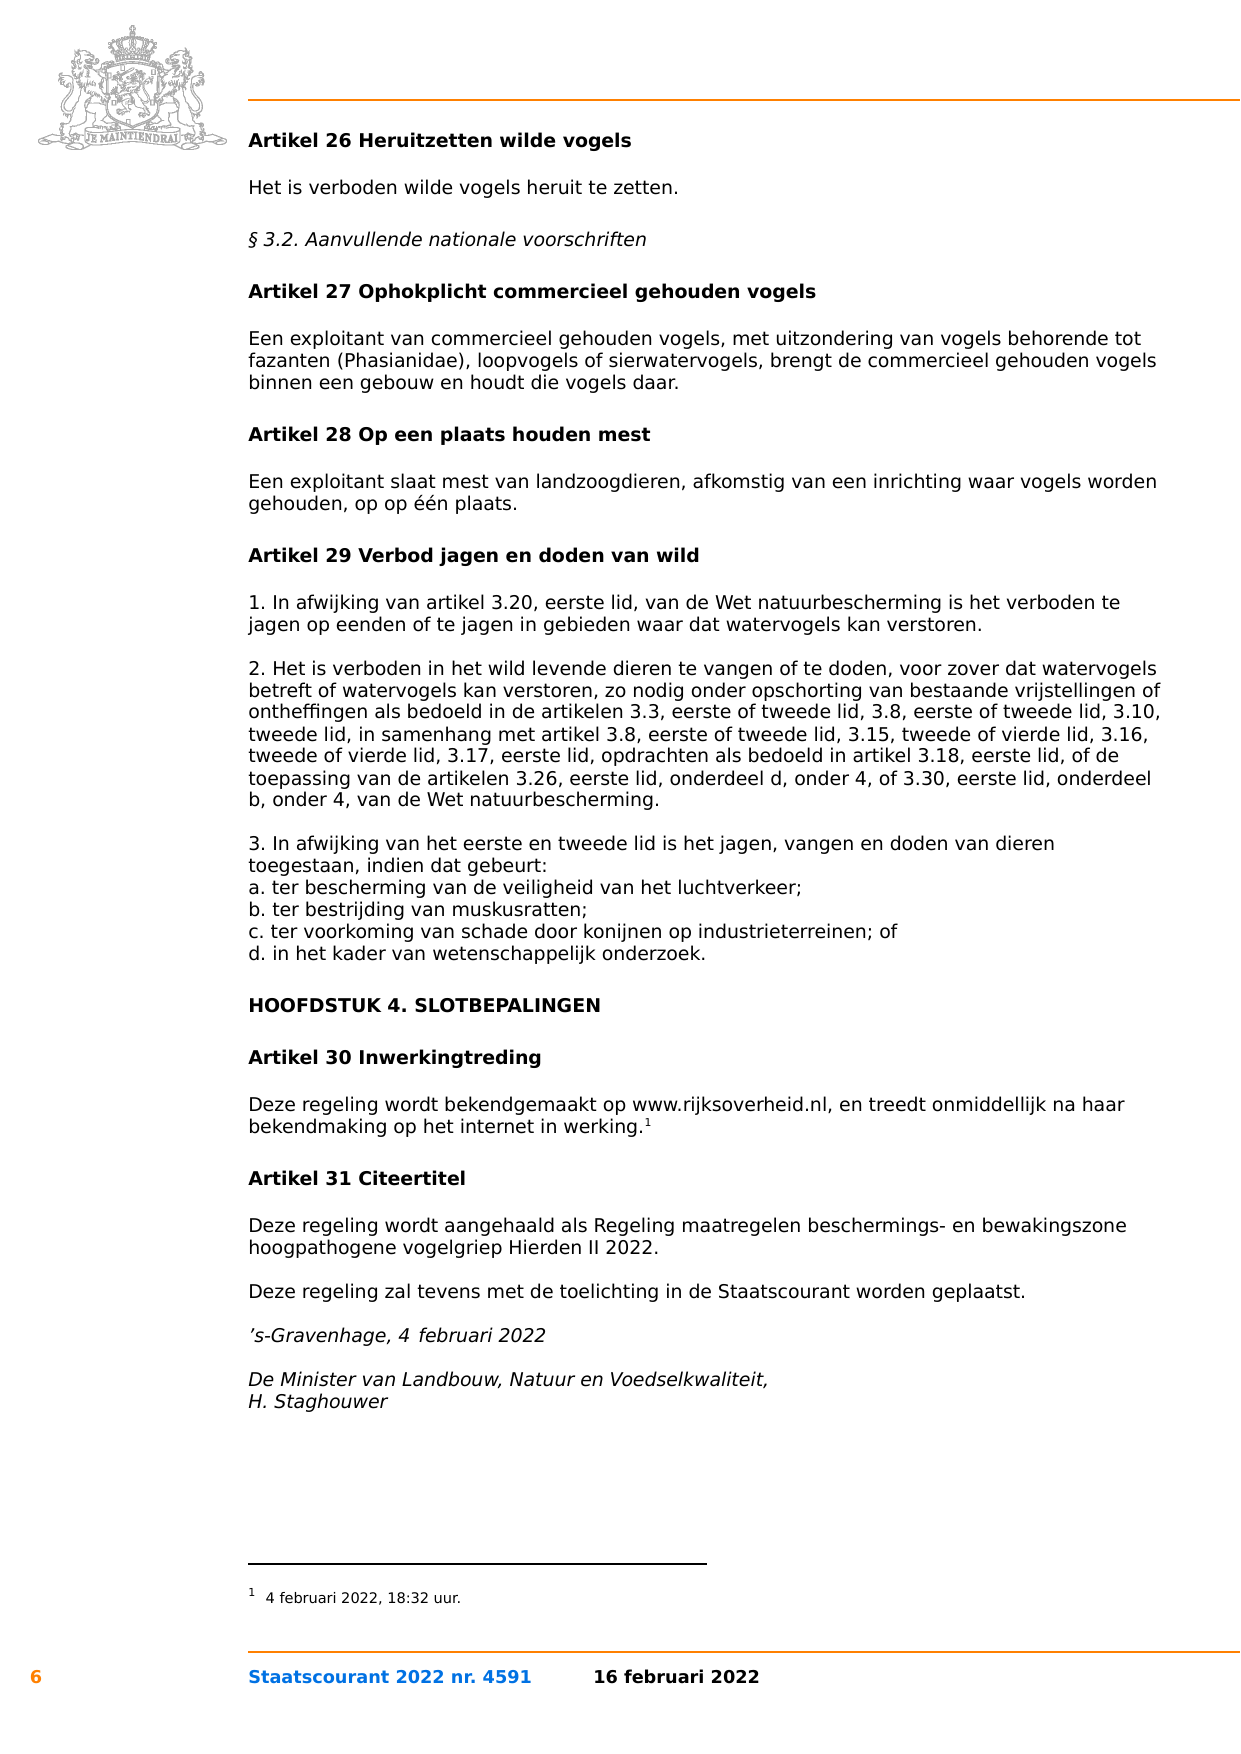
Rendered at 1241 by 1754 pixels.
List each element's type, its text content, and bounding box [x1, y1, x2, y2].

subtitle Artikel 30 Inwerkingtreding [248, 1047, 1163, 1069]
text d. in het kader van wetenschappelijk onderzoek. [248, 943, 1163, 965]
text De Minister van Landbouw, Natuur en Voedselkwaliteit, H. Staghouwer [248, 1368, 1163, 1412]
text b. ter bestrijding van muskusratten; [248, 899, 1163, 921]
subtitle Artikel 27 Ophokplicht commercieel gehouden vogels [248, 281, 1163, 303]
text Een exploitant slaat mest van landzoogdieren, afkomstig van een inrichting waar vogels worden gehouden, op op één plaats. [248, 471, 1163, 515]
subtitle § 3.2. Aanvullende nationale voorschriften [248, 229, 1163, 251]
text ’s-Gravenhage, 4 februari 2022 [248, 1325, 1163, 1347]
subtitle Artikel 28 Op een plaats houden mest [248, 424, 1163, 446]
text Het is verboden wilde vogels heruit te zetten. [248, 177, 1163, 199]
picture [38, 25, 227, 150]
text Deze regeling zal tevens met de toelichting in de Staatscourant worden geplaatst. [248, 1281, 1163, 1303]
text 3. In afwijking van het eerste en tweede lid is het jagen, vangen en doden van dieren toegestaan, indien dat gebeurt: [248, 833, 1163, 877]
text toepassing van de artikelen 3.26, eerste lid, onderdeel d, onder 4, of 3.30, eerste lid, onderdeel b, onder 4, van de Wet natuurbescherming. [248, 767, 1163, 811]
text Deze regeling wordt aangehaald als Regeling maatregelen beschermings- en bewakingszone hoogpathogene vogelgriep Hierden II 2022. [248, 1215, 1163, 1259]
text c. ter voorkoming van schade door konijnen op industrieterreinen; of [248, 921, 1163, 943]
subtitle HOOFDSTUK 4. SLOTBEPALINGEN [248, 995, 1163, 1017]
text 2. Het is verboden in het wild levende dieren te vangen of te doden, voor zover dat watervogels betreft of watervogels kan verstoren, zo nodig onder opschorting van bestaande vrijstellingen of ontheffingen als bedoeld in de artikelen 3.3, eerste of tweede lid, 3.8, eerste of tweede lid, 3.10, tweede lid, in samenhang met artikel 3.8, eerste of tweede lid, 3.15, tweede of vierde lid, 3.16, tweede of vierde lid, 3.17, eerste lid, opdrachten als bedoeld in artikel 3.18, eerste lid, of de [248, 657, 1163, 767]
text Een exploitant van commercieel gehouden vogels, met uitzondering van vogels behorende tot fazanten (Phasianidae), loopvogels of sierwatervogels, brengt de commercieel gehouden vogels binnen een gebouw en houdt die vogels daar. [248, 328, 1163, 394]
subtitle Artikel 26 Heruitzetten wilde vogels [248, 130, 1163, 152]
text 1. In afwijking van artikel 3.20, eerste lid, van de Wet natuurbescherming is het verboden te jagen op eenden of te jagen in gebieden waar dat watervogels kan verstoren. [248, 592, 1163, 636]
text a. ter bescherming van de veiligheid van het luchtverkeer; [248, 877, 1163, 899]
subtitle Artikel 31 Citeertitel [248, 1168, 1163, 1190]
text 4 februari 2022, 18:32 uur. [248, 1586, 1163, 1608]
text Deze regeling wordt bekendgemaakt op www.rijksoverheid.nl, en treedt onmiddellijk na haar bekendmaking op het internet in werking. [248, 1094, 1163, 1138]
subtitle Artikel 29 Verbod jagen en doden van wild [248, 545, 1163, 567]
